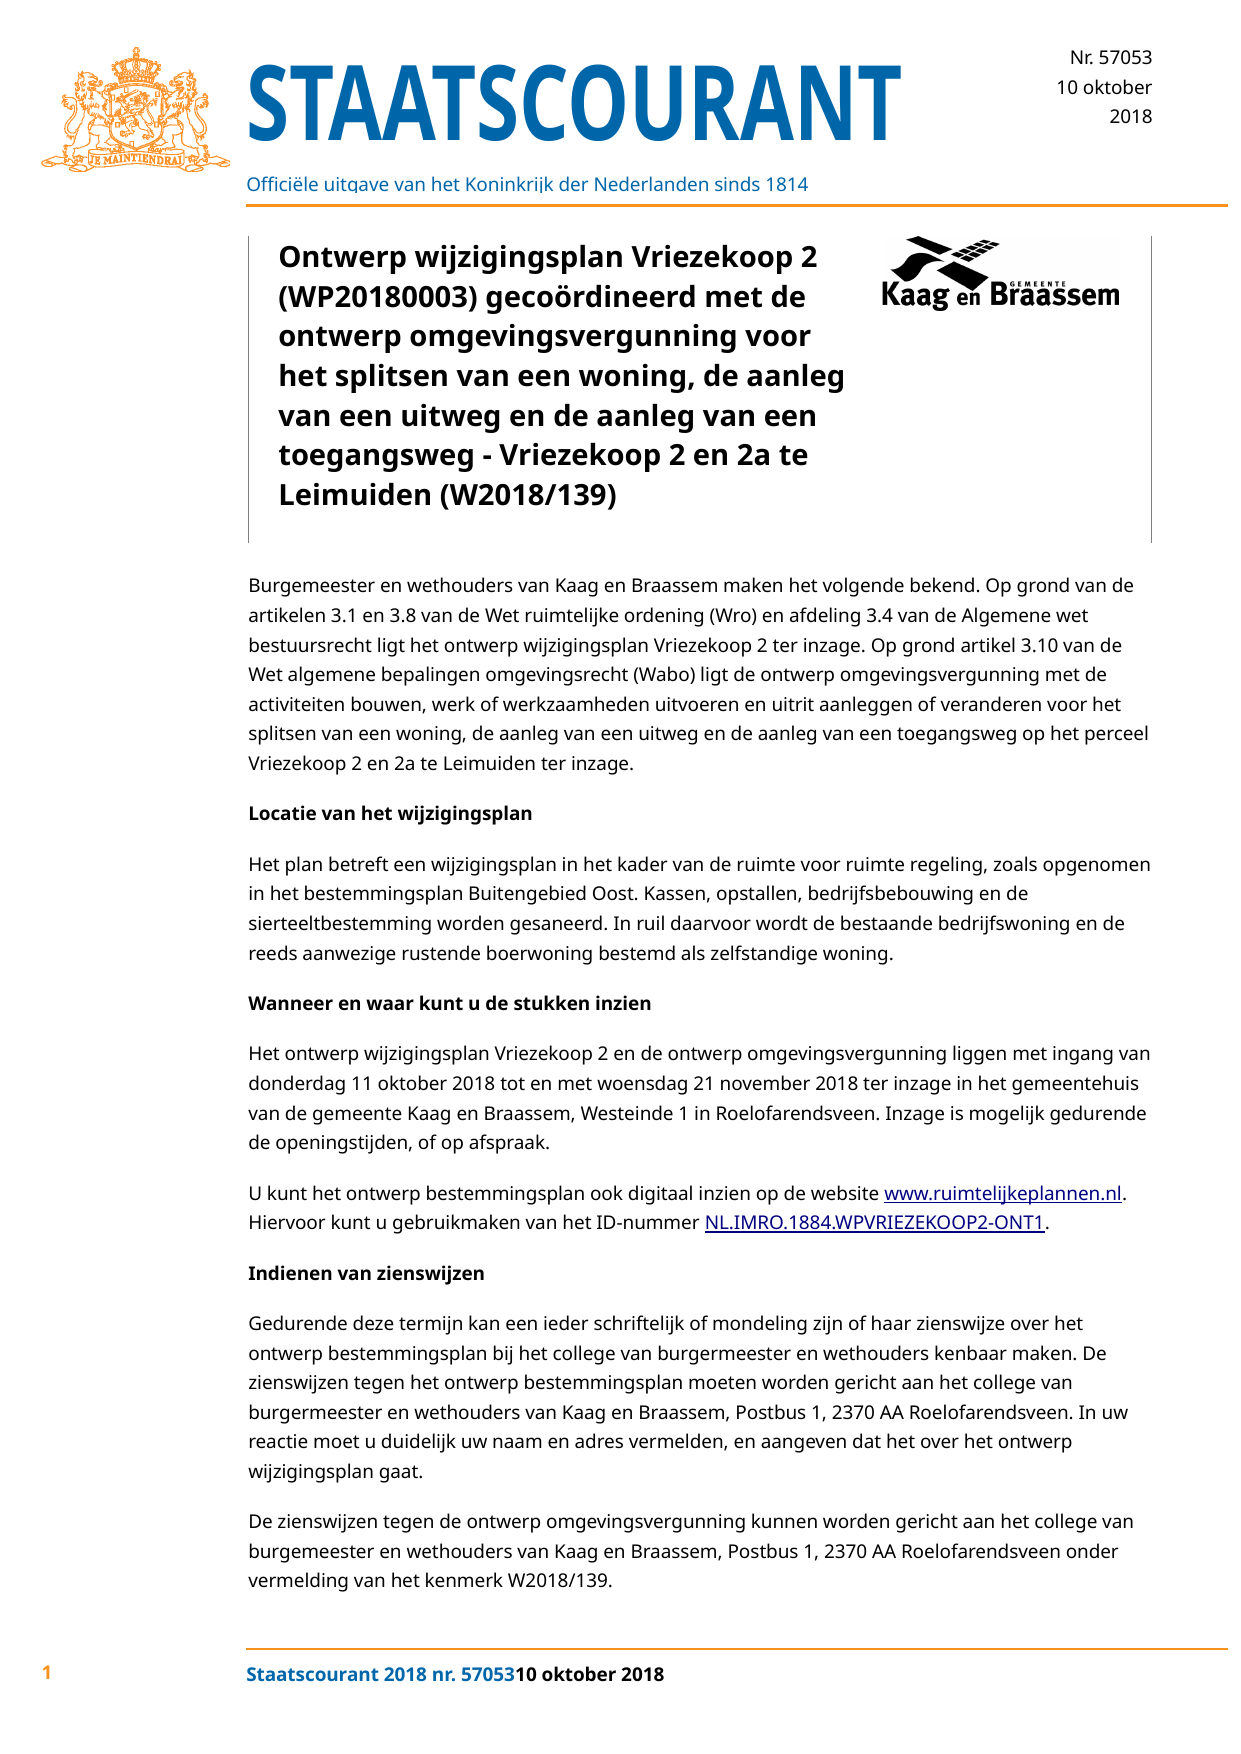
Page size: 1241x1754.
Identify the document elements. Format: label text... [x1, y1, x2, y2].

text De zienswijzen tegen de ontwerp omgevingsvergunning kunnen worden gericht aan het college van burgemeester en wethouders van Kaag en Braassem, Postbus 1, 2370 AA Roelofarendsveen onder vermelding van het kenmerk W2018/139. [248, 1508, 1152, 1593]
table_header Ontwerp wijzigingsplan Vriezekoop 2 (WP20180003) gecoördineerd met de ontwerp omgevingsvergunning voor het splitsen van een woning, de aanleg van een uitweg en de aanleg van een toegangsweg - Vriezekoop 2 en 2a te Leimuiden (W2018/139) [249, 236, 850, 543]
text U kunt het ontwerp bestemmingsplan ook digitaal inzien op de website www.ruimtelijkeplannen.nl. Hiervoor kunt u gebruikmaken van het ID-nummer NL.IMRO.1884.WPVRIEZEKOOP2-ONT1. [248, 1180, 1152, 1235]
picture [41, 47, 231, 172]
text Wanneer en waar kunt u de stukken inzien [248, 990, 1152, 1016]
table_header [850, 236, 1151, 543]
text Het ontwerp wijzigingsplan Vriezekoop 2 en de ontwerp omgevingsvergunning liggen met ingang van donderdag 11 oktober 2018 tot en met woensdag 21 november 2018 ter inzage in het gemeentehuis van de gemeente Kaag en Braassem, Westeinde 1 in Roelofarendsveen. Inzage is mogelijk gedurende de openingstijden, of op afspraak. [248, 1041, 1152, 1155]
text Burgemeester en wethouders van Kaag en Braassem maken het volgende bekend. Op grond van de artikelen 3.1 en 3.8 van de Wet ruimtelijke ordening (Wro) en afdeling 3.4 van de Algemene wet bestuursrecht ligt het ontwerp wijzigingsplan Vriezekoop 2 ter inzage. Op grond artikel 3.10 van de Wet algemene bepalingen omgevingsrecht (Wabo) ligt de ontwerp omgevingsvergunning met de activiteiten bouwen, werk of werkzaamheden uitvoeren en uitrit aanleggen of veranderen voor het splitsen van een woning, de aanleg van een uitweg en de aanleg van een toegangsweg op het perceel Vriezekoop 2 en 2a te Leimuiden ter inzage. [248, 573, 1152, 776]
text Gedurende deze termijn kan een ieder schriftelijk of mondeling zijn of haar zienswijze over het ontwerp bestemmingsplan bij het college van burgermeester en wethouders kenbaar maken. De zienswijzen tegen het ontwerp bestemmingsplan moeten worden gericht aan het college van burgermeester en wethouders van Kaag en Braassem, Postbus 1, 2370 AA Roelofarendsveen. In uw reactie moet u duidelijk uw naam en adres vermelden, en aangeven dat het over het ontwerp wijzigingsplan gaat. [248, 1310, 1152, 1484]
text Het plan betreft een wijzigingsplan in het kader van de ruimte voor ruimte regeling, zoals opgenomen in het bestemmingsplan Buitengebied Oost. Kassen, opstallen, bedrijfsbebouwing en de sierteeltbestemming worden gesaneerd. In ruil daarvoor wordt de bestaande bedrijfswoning en de reeds aanwezige rustende boerwoning bestemd als zelfstandige woning. [248, 851, 1152, 966]
text Locatie van het wijzigingsplan [248, 801, 1152, 826]
picture [882, 236, 1119, 311]
text Indienen van zienswijzen [248, 1260, 1152, 1286]
